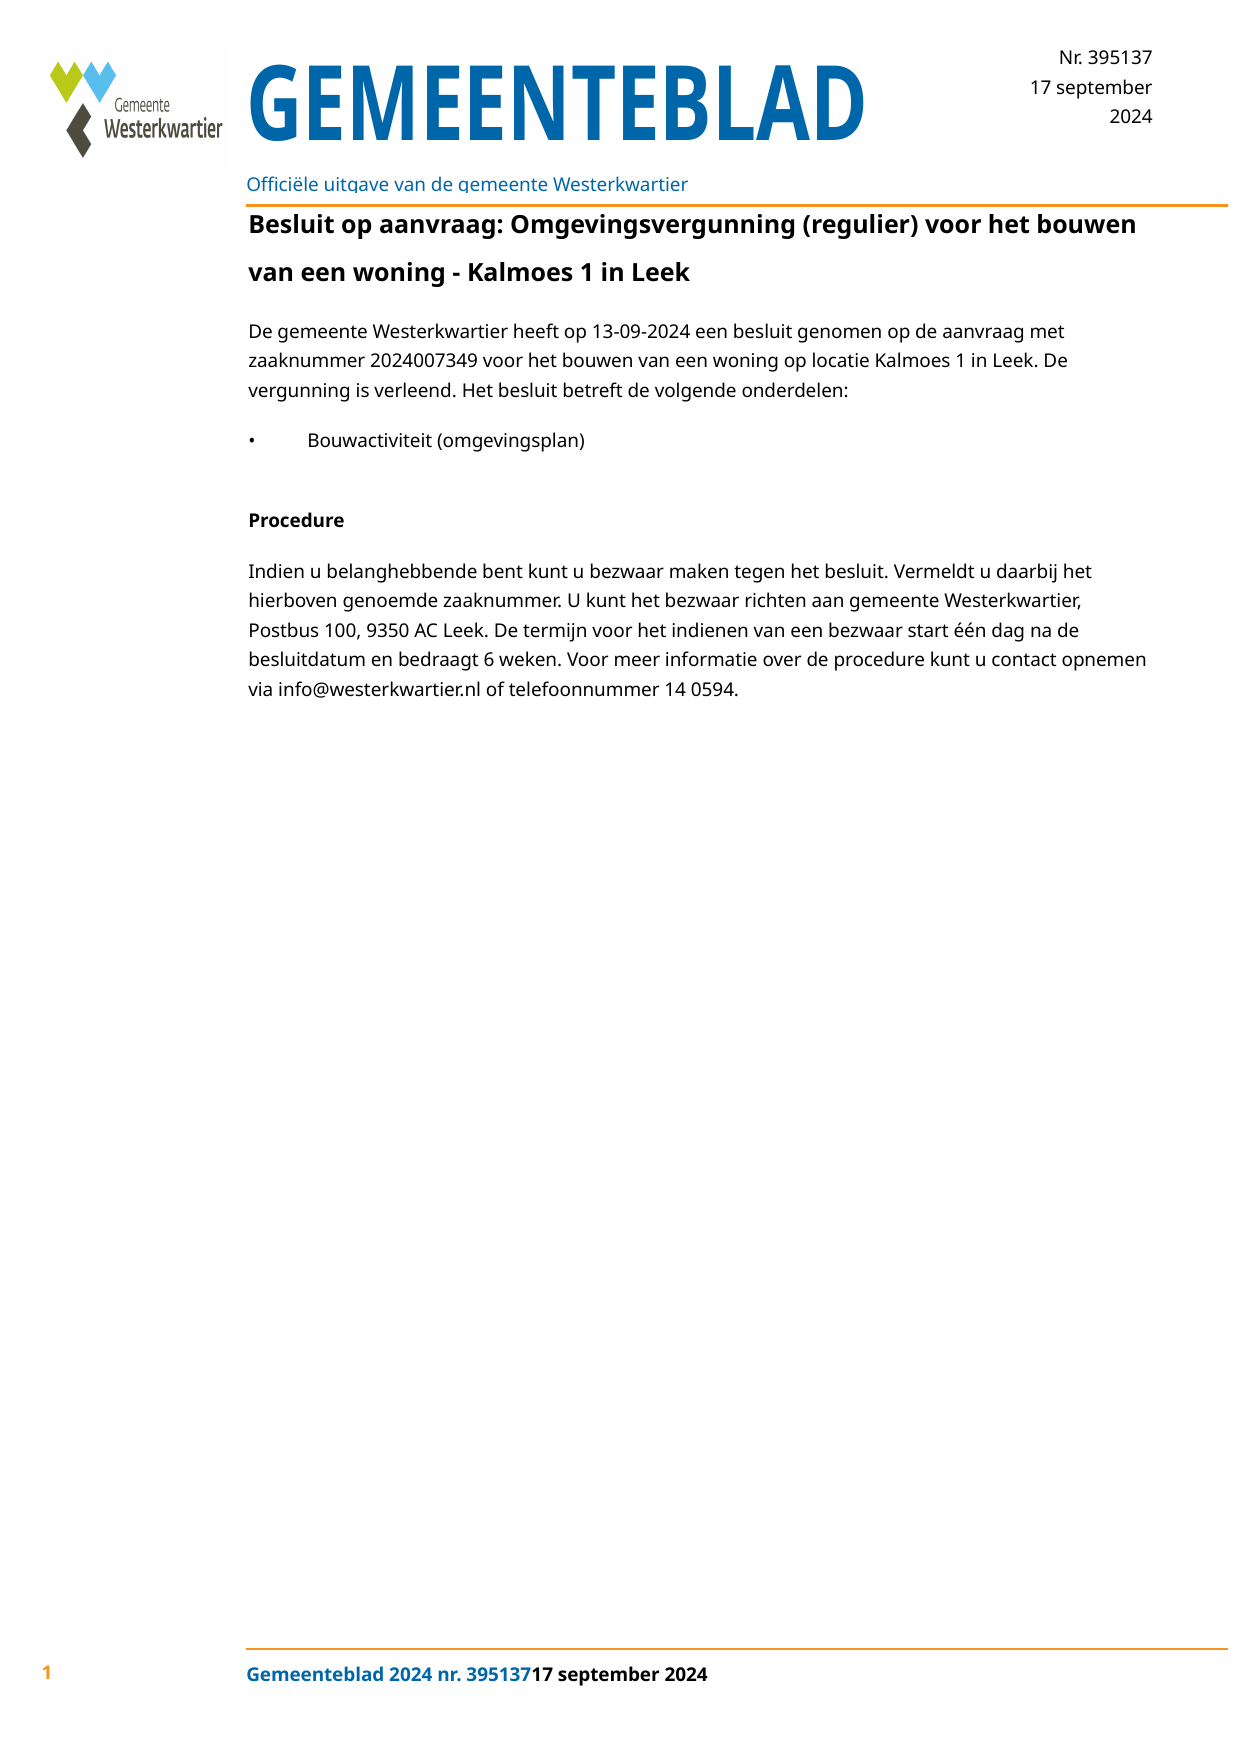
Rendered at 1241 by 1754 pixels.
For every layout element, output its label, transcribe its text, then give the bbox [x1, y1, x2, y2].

list Bouwactiviteit (omgevingsplan) [248, 427, 1152, 453]
text De gemeente Westerkwartier heeft op 13-09-2024 een besluit genomen op de aanvraag met zaaknummer 2024007349 voor het bouwen van een woning op locatie Kalmoes 1 in Leek. De vergunning is verleend. Het besluit betreft de volgende onderdelen: [248, 318, 1152, 403]
picture [41, 47, 231, 172]
text Besluit op aanvraag: Omgevingsvergunning (regulier) voor het bouwen van een woning - Kalmoes 1 in Leek [248, 207, 1152, 288]
text Procedure [248, 507, 1152, 533]
text Indien u belanghebbende bent kunt u bezwaar maken tegen het besluit. Vermeldt u daarbij het hierboven genoemde zaaknummer. U kunt het bezwaar richten aan gemeente Westerkwartier, Postbus 100, 9350 AC Leek. De termijn voor het indienen van een bezwaar start één dag na de besluitdatum en bedraagt 6 weken. Voor meer informatie over de procedure kunt u contact opnemen via info@westerkwartier.nl of telefoonnummer 14 0594. [248, 558, 1152, 702]
